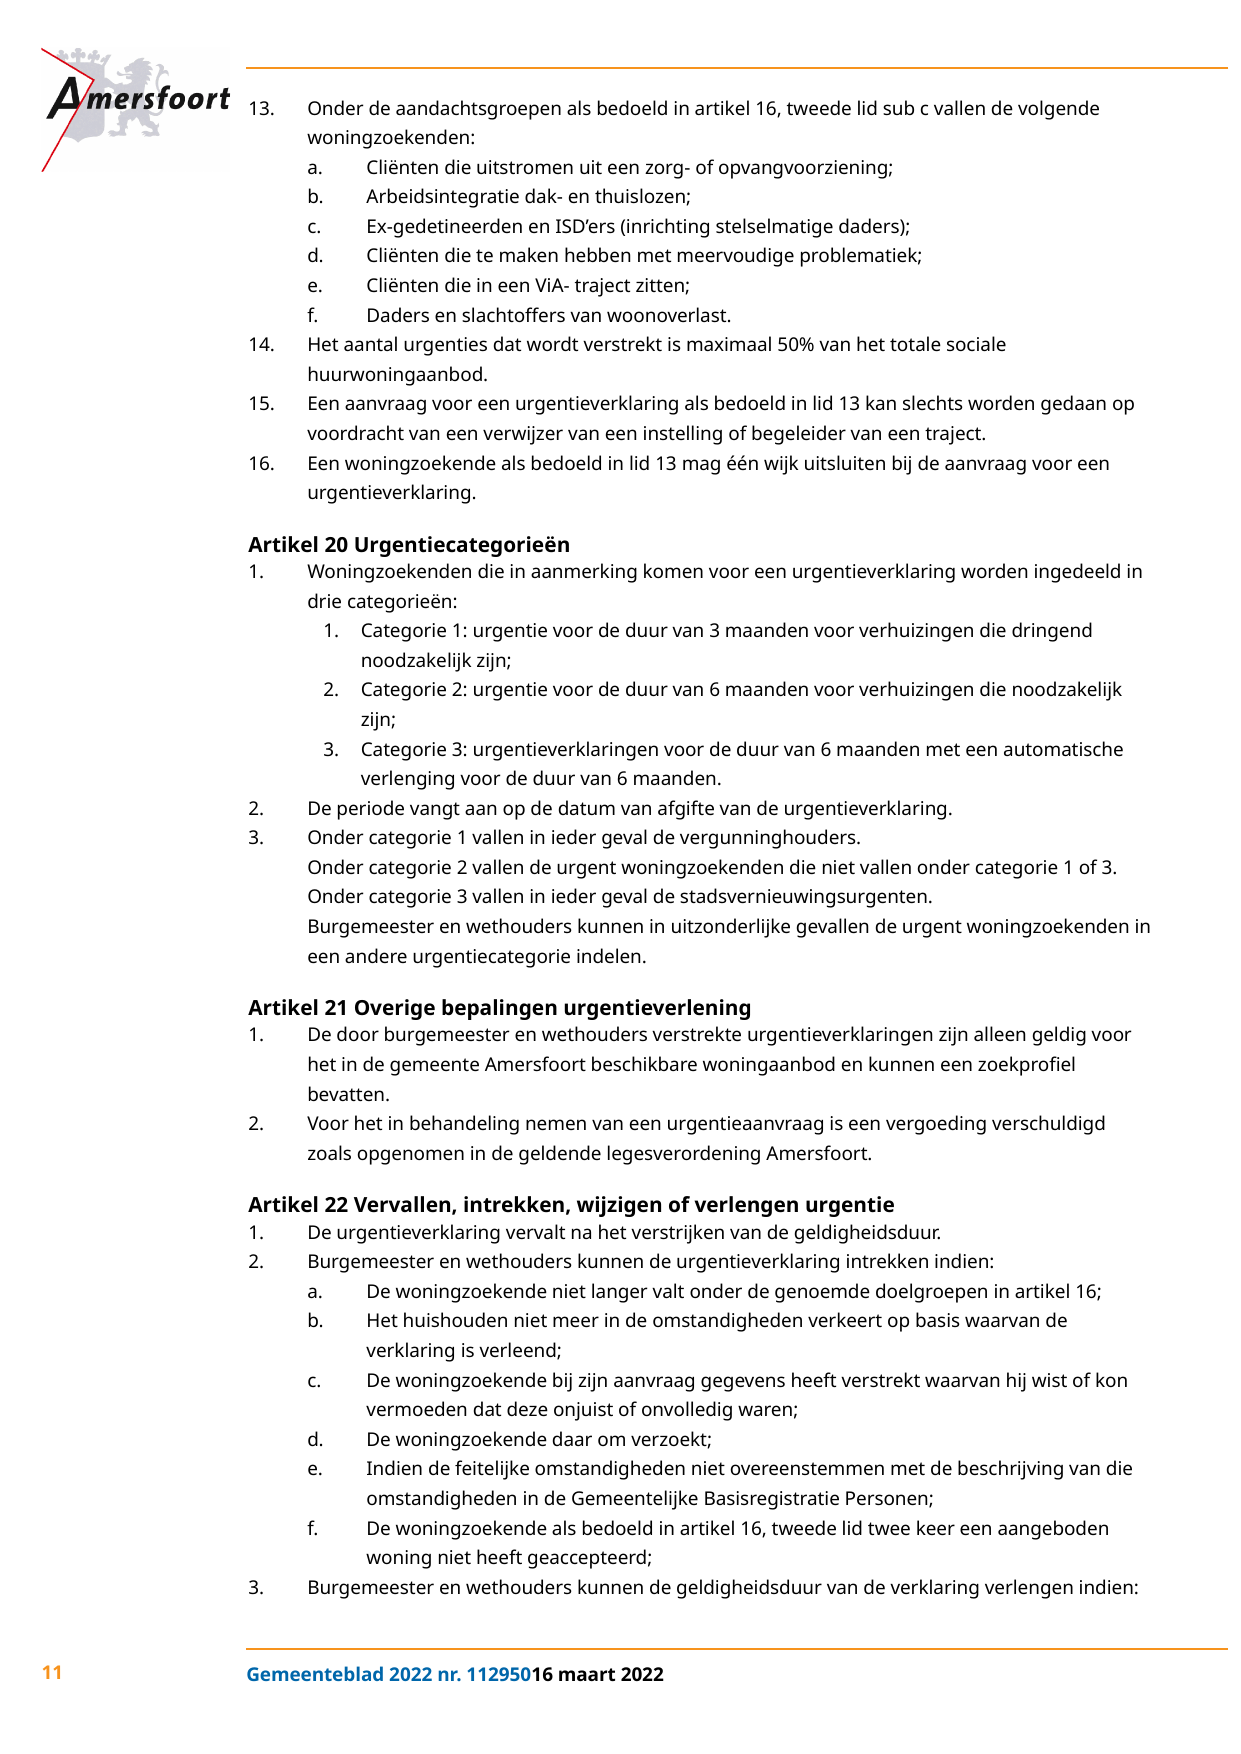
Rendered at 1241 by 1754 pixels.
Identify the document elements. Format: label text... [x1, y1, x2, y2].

list Woningzoekenden die in aanmerking komen voor een urgentieverklaring worden ingedeeld in drie categorieën: [248, 558, 1152, 613]
list De woningzoekende daar om verzoekt; [307, 1426, 1152, 1452]
list Ex-gedetineerden en ISD’ers (inrichting stelselmatige daders); [307, 213, 1152, 239]
list Cliënten die in een ViA- traject zitten; [307, 272, 1152, 298]
text Artikel 22 Vervallen, intrekken, wijzigen of verlengen urgentie [248, 1190, 1152, 1219]
text Artikel 20 Urgentiecategorieën [248, 530, 1152, 558]
list De door burgemeester en wethouders verstrekte urgentieverklaringen zijn alleen geldig voor het in de gemeente Amersfoort beschikbare woningaanbod en kunnen een zoekprofiel bevatten. [248, 1022, 1152, 1107]
list Daders en slachtoffers van woonoverlast. [307, 302, 1152, 328]
text Artikel 21 Overige bepalingen urgentieverlening [248, 993, 1152, 1022]
list Categorie 3: urgentieverklaringen voor de duur van 6 maanden met een automatische verlenging voor de duur van 6 maanden. [323, 736, 1152, 791]
list Cliënten die uitstromen uit een zorg- of opvangvoorziening; [307, 154, 1152, 180]
list De woningzoekende niet langer valt onder de genoemde doelgroepen in artikel 16; [307, 1278, 1152, 1304]
list Een woningzoekende als bedoeld in lid 13 mag één wijk uitsluiten bij de aanvraag voor een urgentieverklaring. [248, 450, 1152, 505]
list Indien de feitelijke omstandigheden niet overeenstemmen met de beschrijving van die omstandigheden in de Gemeentelijke Basisregistratie Personen; [307, 1456, 1152, 1511]
picture [41, 47, 231, 172]
list Burgemeester en wethouders kunnen de urgentieverklaring intrekken indien: [248, 1248, 1152, 1274]
list Het huishouden niet meer in de omstandigheden verkeert op basis waarvan de verklaring is verleend; [307, 1308, 1152, 1363]
list Het aantal urgenties dat wordt verstrekt is maximaal 50% van het totale sociale huurwoningaanbod. [248, 331, 1152, 387]
list Burgemeester en wethouders kunnen de geldigheidsduur van de verklaring verlengen indien: [248, 1574, 1152, 1599]
list Voor het in behandeling nemen van een urgentieaanvraag is een vergoeding verschuldigd zoals opgenomen in de geldende legesverordening Amersfoort. [248, 1110, 1152, 1166]
list Arbeidsintegratie dak- en thuislozen; [307, 183, 1152, 209]
list Burgemeester en wethouders kunnen in uitzonderlijke gevallen de urgent woningzoekenden in een andere urgentiecategorie indelen. [248, 913, 1152, 968]
list De woningzoekende als bedoeld in artikel 16, tweede lid twee keer een aangeboden woning niet heeft geaccepteerd; [307, 1515, 1152, 1570]
list Een aanvraag voor een urgentieverklaring als bedoeld in lid 13 kan slechts worden gedaan op voordracht van een verwijzer van een instelling of begeleider van een traject. [248, 391, 1152, 446]
list De urgentieverklaring vervalt na het verstrijken van de geldigheidsduur. [248, 1219, 1152, 1244]
list Categorie 2: urgentie voor de duur van 6 maanden voor verhuizingen die noodzakelijk zijn; [323, 677, 1152, 732]
list Cliënten die te maken hebben met meervoudige problematiek; [307, 243, 1152, 268]
list De woningzoekende bij zijn aanvraag gegevens heeft verstrekt waarvan hij wist of kon vermoeden dat deze onjuist of onvolledig waren; [307, 1367, 1152, 1422]
list Onder categorie 1 vallen in ieder geval de vergunninghouders. [248, 824, 1152, 850]
list Categorie 1: urgentie voor de duur van 3 maanden voor verhuizingen die dringend noodzakelijk zijn; [323, 617, 1152, 673]
list Onder categorie 2 vallen de urgent woningzoekenden die niet vallen onder categorie 1 of 3. [248, 854, 1152, 880]
list De periode vangt aan op de datum van afgifte van de urgentieverklaring. [248, 795, 1152, 821]
list Onder de aandachtsgroepen als bedoeld in artikel 16, tweede lid sub c vallen de volgende woningzoekenden: [248, 95, 1152, 150]
list Onder categorie 3 vallen in ieder geval de stadsvernieuwingsurgenten. [248, 884, 1152, 909]
